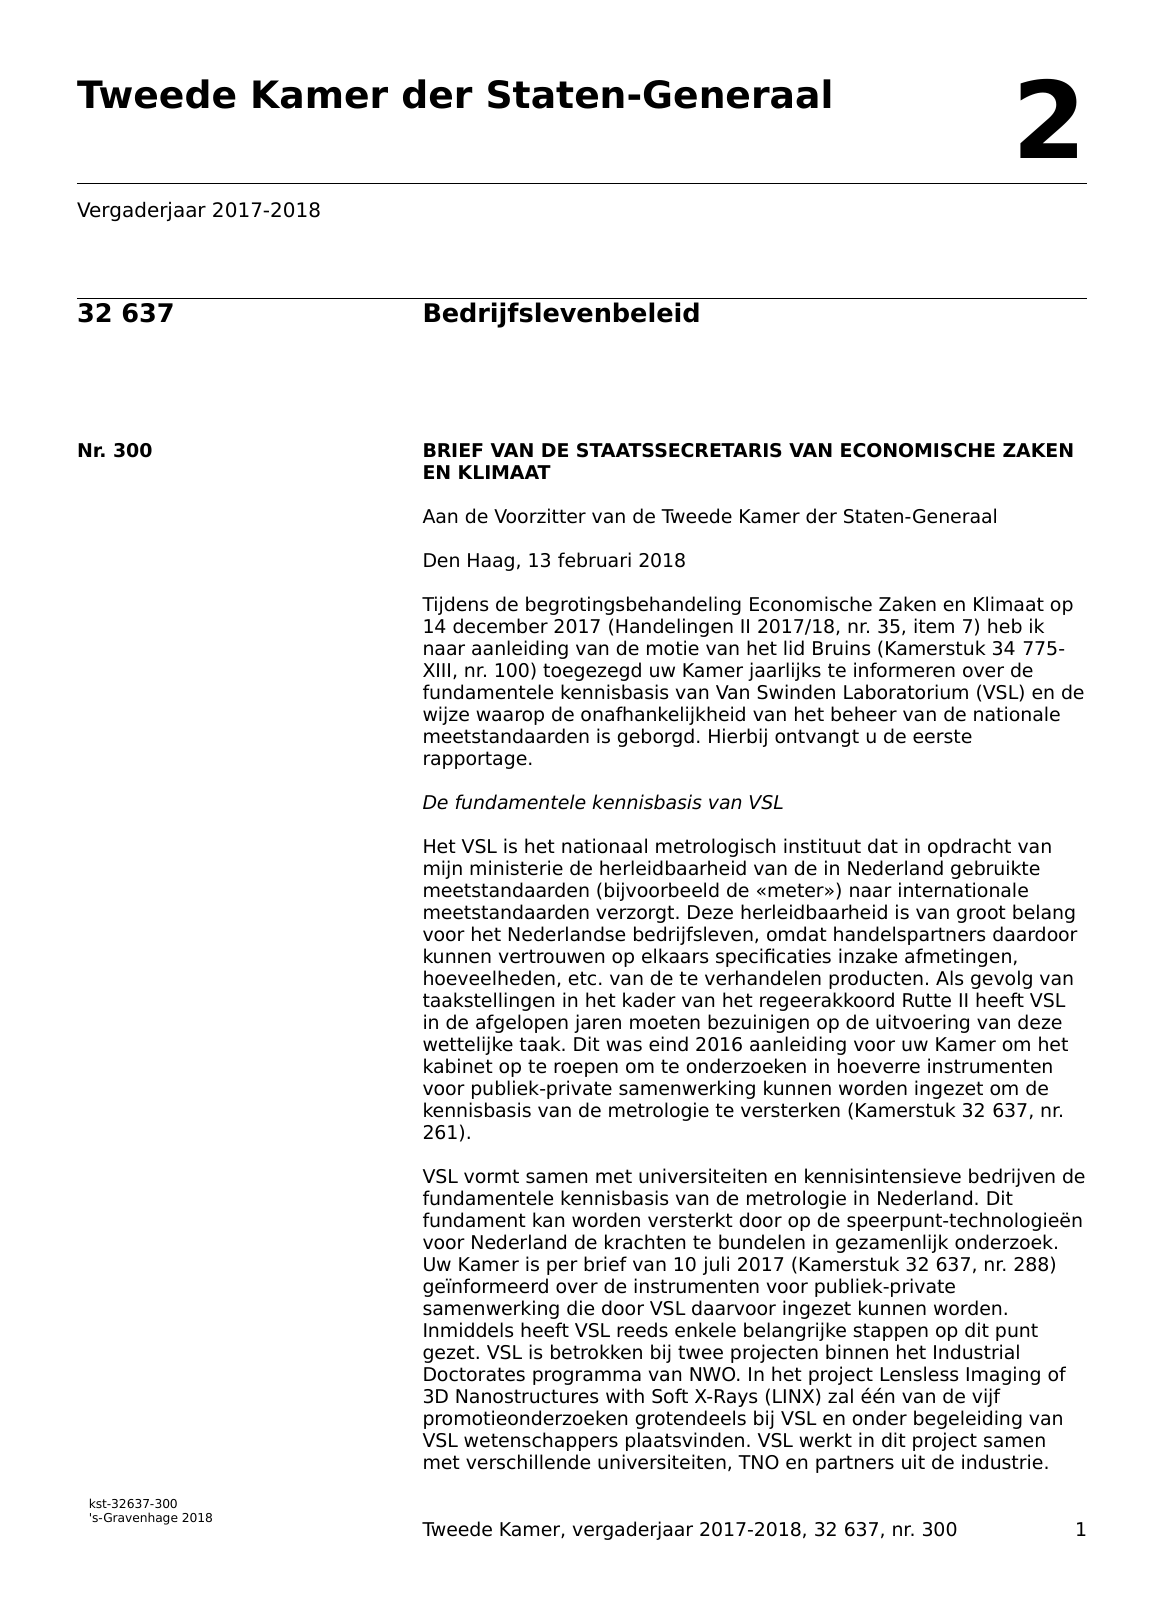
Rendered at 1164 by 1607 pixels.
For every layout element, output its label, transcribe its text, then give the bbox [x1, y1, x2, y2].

table_header 2 [886, 59, 1087, 183]
table_header Tweede Kamer der Staten-Generaal [77, 59, 886, 183]
text Den Haag, 13 februari 2018 [422, 550, 1087, 572]
text 's-Gravenhage 2018 [88, 1511, 323, 1525]
text VSL vormt samen met universiteiten en kennisintensieve bedrijven de fundamentele kennisbasis van de metrologie in Nederland. Dit fundament kan worden versterkt door op de speerpunt-technologieën voor Nederland de krachten te bundelen in gezamenlijk onderzoek. Uw Kamer is per brief van 10 juli 2017 (Kamerstuk 32 637, nr. 288) geïnformeerd over de instrumenten voor publiek-private samenwerking die door VSL daarvoor ingezet kunnen worden. Inmiddels heeft VSL reeds enkele belangrijke stappen op dit punt gezet. VSL is betrokken bij twee projecten binnen het Industrial Doctorates programma van NWO. In het project Lensless Imaging of 3D Nanostructures with Soft X-Rays (LINX) zal één van de vijf promotieonderzoeken grotendeels bij VSL en onder begeleiding van VSL wetenschappers plaatsvinden. VSL werkt in dit project samen met verschillende universiteiten, TNO en partners uit de industrie. [422, 1166, 1087, 1474]
text Tijdens de begrotingsbehandeling Economische Zaken en Klimaat op 14 december 2017 (Handelingen II 2017/18, nr. 35, item 7) heb ik naar aanleiding van de motie van het lid Bruins (Kamerstuk 34 775-XIII, nr. 100) toegezegd uw Kamer jaarlijks te informeren over de fundamentele kennisbasis van Van Swinden Laboratorium (VSL) en de wijze waarop de onafhankelijkheid van het beheer van de nationale meetstandaarden is geborgd. Hierbij ontvangt u de eerste rapportage. [422, 594, 1087, 770]
table_cell Vergaderjaar 2017-2018 [77, 184, 1087, 298]
text kst-32637-300 [88, 1497, 323, 1511]
subtitle 32 637 Bedrijfslevenbeleid [77, 299, 1087, 329]
text Aan de Voorzitter van de Tweede Kamer der Staten-Generaal [422, 506, 1087, 528]
subtitle De fundamentele kennisbasis van VSL [422, 792, 1087, 814]
text Het VSL is het nationaal metrologisch instituut dat in opdracht van mijn ministerie de herleidbaarheid van de in Nederland gebruikte meetstandaarden (bijvoorbeeld de «meter») naar internationale meetstandaarden verzorgt. Deze herleidbaarheid is van groot belang voor het Nederlandse bedrijfsleven, omdat handelspartners daardoor kunnen vertrouwen op elkaars specificaties inzake afmetingen, hoeveelheden, etc. van de te verhandelen producten. Als gevolg van taakstellingen in het kader van het regeerakkoord Rutte II heeft VSL in de afgelopen jaren moeten bezuinigen op de uitvoering van deze wettelijke taak. Dit was eind 2016 aanleiding voor uw Kamer om het kabinet op te roepen om te onderzoeken in hoeverre instrumenten voor publiek-private samenwerking kunnen worden ingezet om de kennisbasis van de metrologie te versterken (Kamerstuk 32 637, nr. 261). [422, 836, 1087, 1144]
subtitle Nr. 300 BRIEF VAN DE STAATSSECRETARIS VAN ECONOMISCHE ZAKEN EN KLIMAAT [77, 440, 1087, 484]
